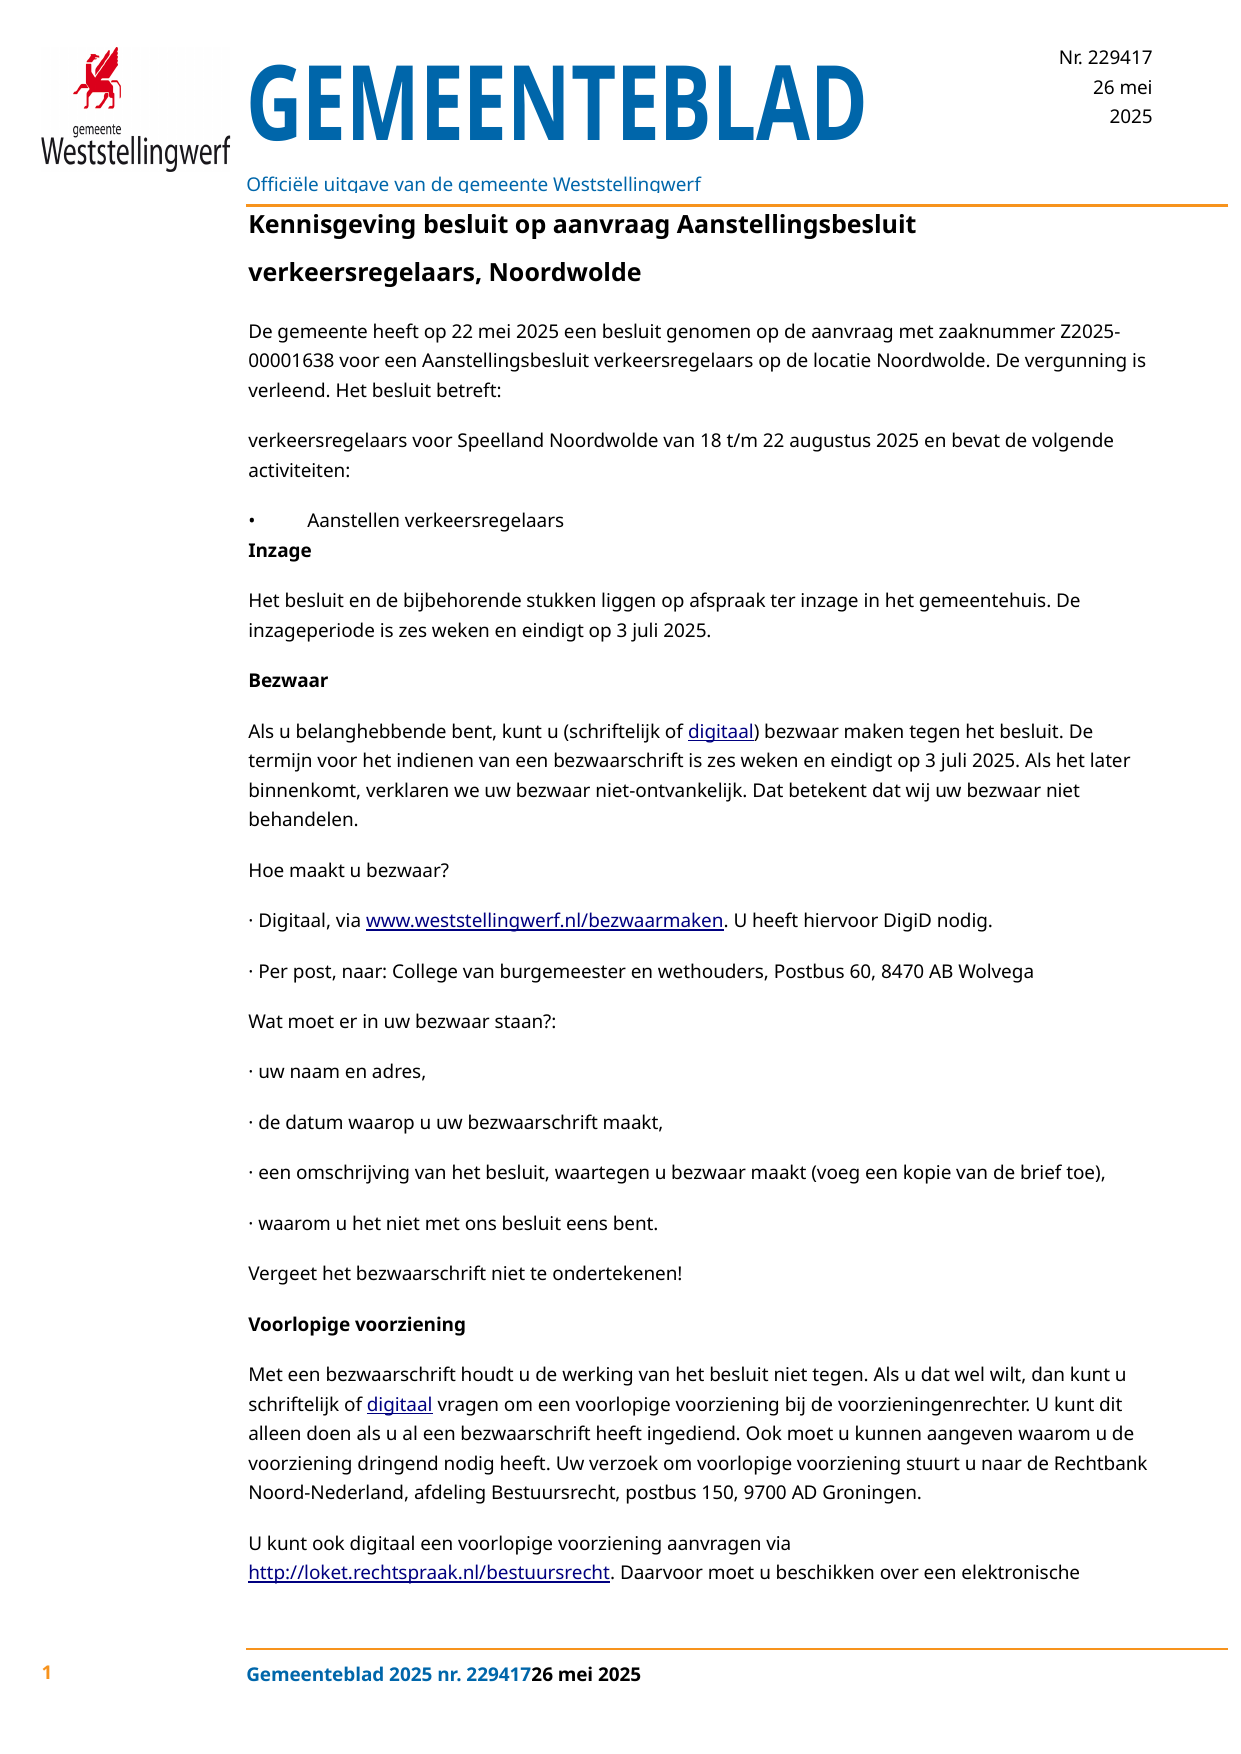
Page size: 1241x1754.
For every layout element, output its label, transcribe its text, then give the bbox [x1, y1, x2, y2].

text · uw naam en adres, [248, 1059, 1152, 1084]
text · Per post, naar: College van burgemeester en wethouders, Postbus 60, 8470 AB Wolvega [248, 958, 1152, 984]
text Als u belanghebbende bent, kunt u (schriftelijk of digitaal) bezwaar maken tegen het besluit. De termijn voor het indienen van een bezwaarschrift is zes weken en eindigt op 3 juli 2025. Als het later binnenkomt, verklaren we uw bezwaar niet-ontvankelijk. Dat betekent dat wij uw bezwaar niet behandelen. [248, 718, 1152, 832]
picture [41, 47, 231, 172]
text Met een bezwaarschrift houdt u de werking van het besluit niet tegen. Als u dat wel wilt, dan kunt u schriftelijk of digitaal vragen om een voorlopige voorziening bij de voorzieningenrechter. U kunt dit alleen doen als u al een bezwaarschrift heeft ingediend. Ook moet u kunnen aangeven waarom u de voorziening dringend nodig heeft. Uw verzoek om voorlopige voorziening stuurt u naar de Rechtbank Noord-Nederland, afdeling Bestuursrecht, postbus 150, 9700 AD Groningen. [248, 1361, 1152, 1505]
text Bezwaar [248, 667, 1152, 693]
text · de datum waarop u uw bezwaarschrift maakt, [248, 1109, 1152, 1135]
text Het besluit en de bijbehorende stukken liggen op afspraak ter inzage in het gemeentehuis. De inzageperiode is zes weken en eindigt op 3 juli 2025. [248, 587, 1152, 643]
text Wat moet er in uw bezwaar staan?: [248, 1008, 1152, 1034]
text · een omschrijving van het besluit, waartegen u bezwaar maakt (voeg een kopie van de brief toe), [248, 1159, 1152, 1185]
text Voorlopige voorziening [248, 1311, 1152, 1337]
text Inzage [248, 537, 1152, 563]
text · Digitaal, via www.weststellingwerf.nl/bezwaarmaken. U heeft hiervoor DigiD nodig. [248, 907, 1152, 933]
text Hoe maakt u bezwaar? [248, 857, 1152, 883]
text · waarom u het niet met ons besluit eens bent. [248, 1210, 1152, 1236]
text De gemeente heeft op 22 mei 2025 een besluit genomen op de aanvraag met zaaknummer Z2025-00001638 voor een Aanstellingsbesluit verkeersregelaars op de locatie Noordwolde. De vergunning is verleend. Het besluit betreft: [248, 318, 1152, 403]
text Kennisgeving besluit op aanvraag Aanstellingsbesluit verkeersregelaars, Noordwolde [248, 207, 1152, 288]
text Vergeet het bezwaarschrift niet te ondertekenen! [248, 1260, 1152, 1286]
text U kunt ook digitaal een voorlopige voorziening aanvragen via http://loket.rechtspraak.nl/bestuursrecht. Daarvoor moet u beschikken over een elektronische [248, 1530, 1152, 1585]
text verkeersregelaars voor Speelland Noordwolde van 18 t/m 22 augustus 2025 en bevat de volgende activiteiten: [248, 427, 1152, 483]
list Aanstellen verkeersregelaars [248, 507, 1152, 533]
